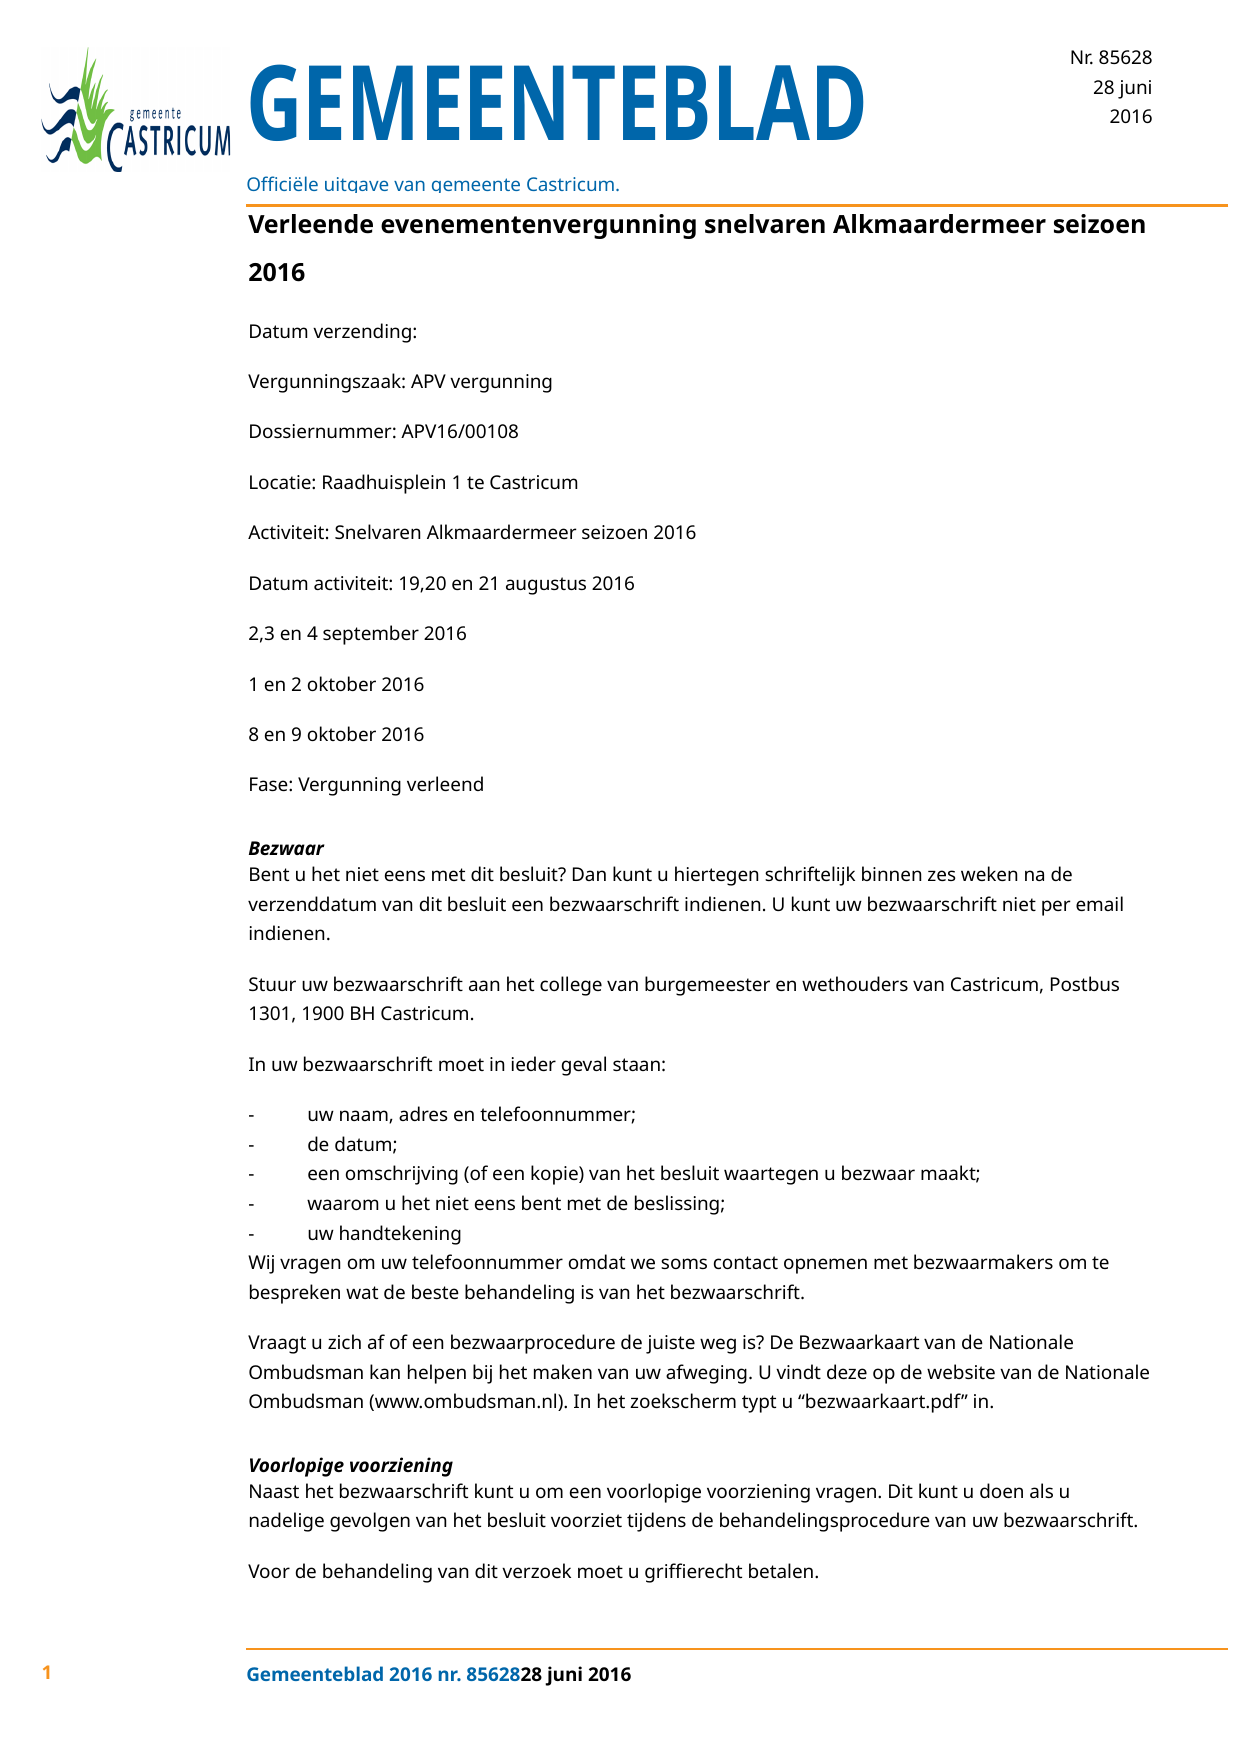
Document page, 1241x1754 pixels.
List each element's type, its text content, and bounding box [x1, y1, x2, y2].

list uw handtekening [248, 1220, 1152, 1245]
picture [41, 47, 231, 172]
text Locatie: Raadhuisplein 1 te Castricum [248, 469, 1152, 495]
text Stuur uw bezwaarschrift aan het college van burgemeester en wethouders van Castricum, Postbus 1301, 1900 BH Castricum. [248, 971, 1152, 1026]
list de datum; [248, 1131, 1152, 1157]
text Bezwaar [248, 836, 1152, 861]
list waarom u het niet eens bent met de beslissing; [248, 1190, 1152, 1216]
text Vraagt u zich af of een bezwaarprocedure de juiste weg is? De Bezwaarkaart van de Nationale Ombudsman kan helpen bij het maken van uw afweging. U vindt deze op de website van de Nationale Ombudsman (www.ombudsman.nl). In het zoekscherm typt u “bezwaarkaart.pdf” in. [248, 1329, 1152, 1414]
text 1 en 2 oktober 2016 [248, 671, 1152, 697]
text Datum verzending: [248, 318, 1152, 344]
list uw naam, adres en telefoonnummer; [248, 1101, 1152, 1127]
text Vergunningszaak: APV vergunning [248, 368, 1152, 394]
text Fase: Vergunning verleend [248, 772, 1152, 797]
text In uw bezwaarschrift moet in ieder geval staan: [248, 1051, 1152, 1077]
text Verleende evenementenvergunning snelvaren Alkmaardermeer seizoen 2016 [248, 207, 1152, 288]
text Wij vragen om uw telefoonnummer omdat we soms contact opnemen met bezwaarmakers om te bespreken wat de beste behandeling is van het bezwaarschrift. [248, 1249, 1152, 1304]
text Bent u het niet eens met dit besluit? Dan kunt u hiertegen schriftelijk binnen zes weken na de verzenddatum van dit besluit een bezwaarschrift indienen. U kunt uw bezwaarschrift niet per email indienen. [248, 861, 1152, 946]
text Activiteit: Snelvaren Alkmaardermeer seizoen 2016 [248, 519, 1152, 545]
text Dossiernummer: APV16/00108 [248, 419, 1152, 444]
text Voor de behandeling van dit verzoek moet u griffierecht betalen. [248, 1558, 1152, 1584]
text Voorlopige voorziening [248, 1452, 1152, 1478]
text Naast het bezwaarschrift kunt u om een voorlopige voorziening vragen. Dit kunt u doen als u nadelige gevolgen van het besluit voorziet tijdens de behandelingsprocedure van uw bezwaarschrift. [248, 1478, 1152, 1533]
text Datum activiteit: 19,20 en 21 augustus 2016 [248, 570, 1152, 596]
list een omschrijving (of een kopie) van het besluit waartegen u bezwaar maakt; [248, 1161, 1152, 1186]
text 8 en 9 oktober 2016 [248, 721, 1152, 747]
text 2,3 en 4 september 2016 [248, 620, 1152, 646]
